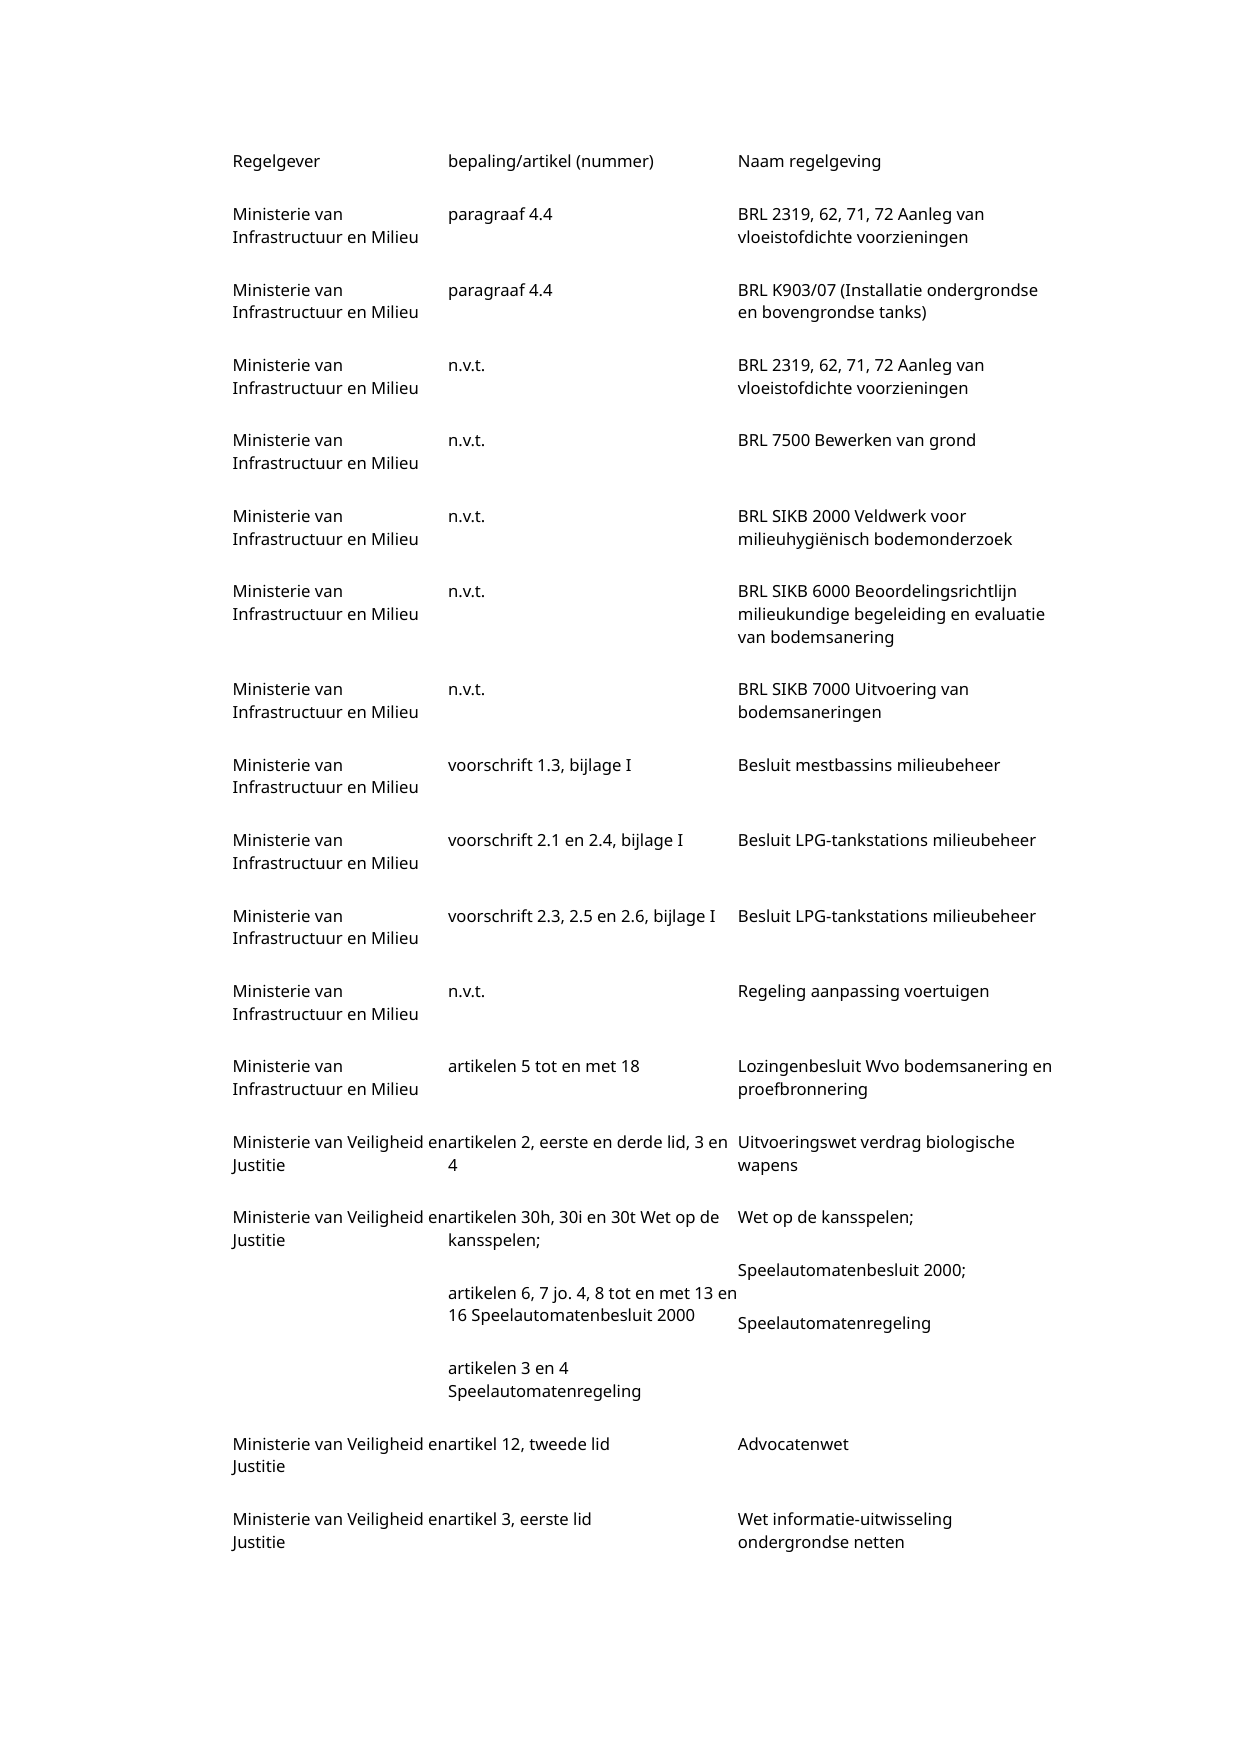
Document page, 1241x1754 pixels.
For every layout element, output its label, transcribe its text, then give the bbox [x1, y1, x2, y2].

table_cell Advocatenwet [738, 1432, 1053, 1507]
table_cell BRL 7500 Bewerken van grond [738, 429, 1053, 504]
table_cell BRL SIKB 6000 Beoordelingsrichtlijn milieukundige begeleiding en evaluatie van bodemsanering [738, 580, 1053, 678]
table_cell Ministerie van Infrastructuur en Milieu [233, 904, 448, 979]
table_cell Ministerie van Infrastructuur en Milieu [233, 980, 448, 1055]
table_cell Ministerie van Infrastructuur en Milieu [233, 678, 448, 753]
table_header Naam regelgeving [738, 150, 1053, 203]
table_cell Ministerie van Infrastructuur en Milieu [233, 429, 448, 504]
table_cell Ministerie van Infrastructuur en Milieu [233, 504, 448, 580]
table_cell BRL K903/07 (Installatie ondergrondse en bovengrondse tanks) [738, 278, 1053, 353]
table_cell Ministerie van Infrastructuur en Milieu [233, 829, 448, 904]
table_cell n.v.t. [448, 678, 738, 753]
table_cell n.v.t. [448, 429, 738, 504]
table_cell paragraaf 4.4 [448, 203, 738, 278]
table_cell Wet op de kansspelen; Speelautomatenbesluit 2000; Speelautomatenregeling [738, 1206, 1053, 1432]
table_cell Besluit mestbassins milieubeheer [738, 753, 1053, 829]
table_cell Besluit LPG-tankstations milieubeheer [738, 904, 1053, 979]
table_cell Regeling aanpassing voertuigen [738, 980, 1053, 1055]
table_cell Ministerie van Infrastructuur en Milieu [233, 1055, 448, 1130]
table_cell Ministerie van Veiligheid en Justitie [233, 1206, 448, 1432]
table_cell Ministerie van Infrastructuur en Milieu [233, 753, 448, 829]
table_cell artikelen 30h, 30i en 30t Wet op de kansspelen; artikelen 6, 7 jo. 4, 8 tot en met 13 en 16 Speelautomatenbesluit 2000 artikelen 3 en 4 Speelautomatenregeling [448, 1206, 738, 1432]
table_cell paragraaf 4.4 [448, 278, 738, 353]
table_cell Lozingenbesluit Wvo bodemsanering en proefbronnering [738, 1055, 1053, 1130]
table_cell voorschrift 1.3, bijlage I [448, 753, 738, 829]
table_cell n.v.t. [448, 980, 738, 1055]
table_cell Besluit LPG-tankstations milieubeheer [738, 829, 1053, 904]
table_cell voorschrift 2.3, 2.5 en 2.6, bijlage I [448, 904, 738, 979]
table_cell Ministerie van Veiligheid en Justitie [233, 1432, 448, 1507]
table_cell BRL 2319, 62, 71, 72 Aanleg van vloeistofdichte voorzieningen [738, 203, 1053, 278]
table_header Regelgever [233, 150, 448, 203]
table_cell Ministerie van Infrastructuur en Milieu [233, 354, 448, 429]
table_cell Uitvoeringswet verdrag biologische wapens [738, 1130, 1053, 1206]
table_cell voorschrift 2.1 en 2.4, bijlage I [448, 829, 738, 904]
table_cell artikel 12, tweede lid [448, 1432, 738, 1507]
table_cell Ministerie van Infrastructuur en Milieu [233, 203, 448, 278]
table_cell Wet informatie-uitwisseling ondergrondse netten [738, 1508, 1053, 1583]
table_cell Ministerie van Veiligheid en Justitie [233, 1508, 448, 1583]
table_cell Ministerie van Infrastructuur en Milieu [233, 580, 448, 678]
table_cell BRL 2319, 62, 71, 72 Aanleg van vloeistofdichte voorzieningen [738, 354, 1053, 429]
table_cell artikelen 2, eerste en derde lid, 3 en 4 [448, 1130, 738, 1206]
table_cell n.v.t. [448, 580, 738, 678]
table_cell Ministerie van Veiligheid en Justitie [233, 1130, 448, 1206]
table_cell n.v.t. [448, 504, 738, 580]
table_cell BRL SIKB 2000 Veldwerk voor milieuhygiënisch bodemonderzoek [738, 504, 1053, 580]
table_cell Ministerie van Infrastructuur en Milieu [233, 278, 448, 353]
table_header bepaling/artikel (nummer) [448, 150, 738, 203]
table_cell n.v.t. [448, 354, 738, 429]
table_cell BRL SIKB 7000 Uitvoering van bodemsaneringen [738, 678, 1053, 753]
table_cell artikelen 5 tot en met 18 [448, 1055, 738, 1130]
table_cell artikel 3, eerste lid [448, 1508, 738, 1583]
